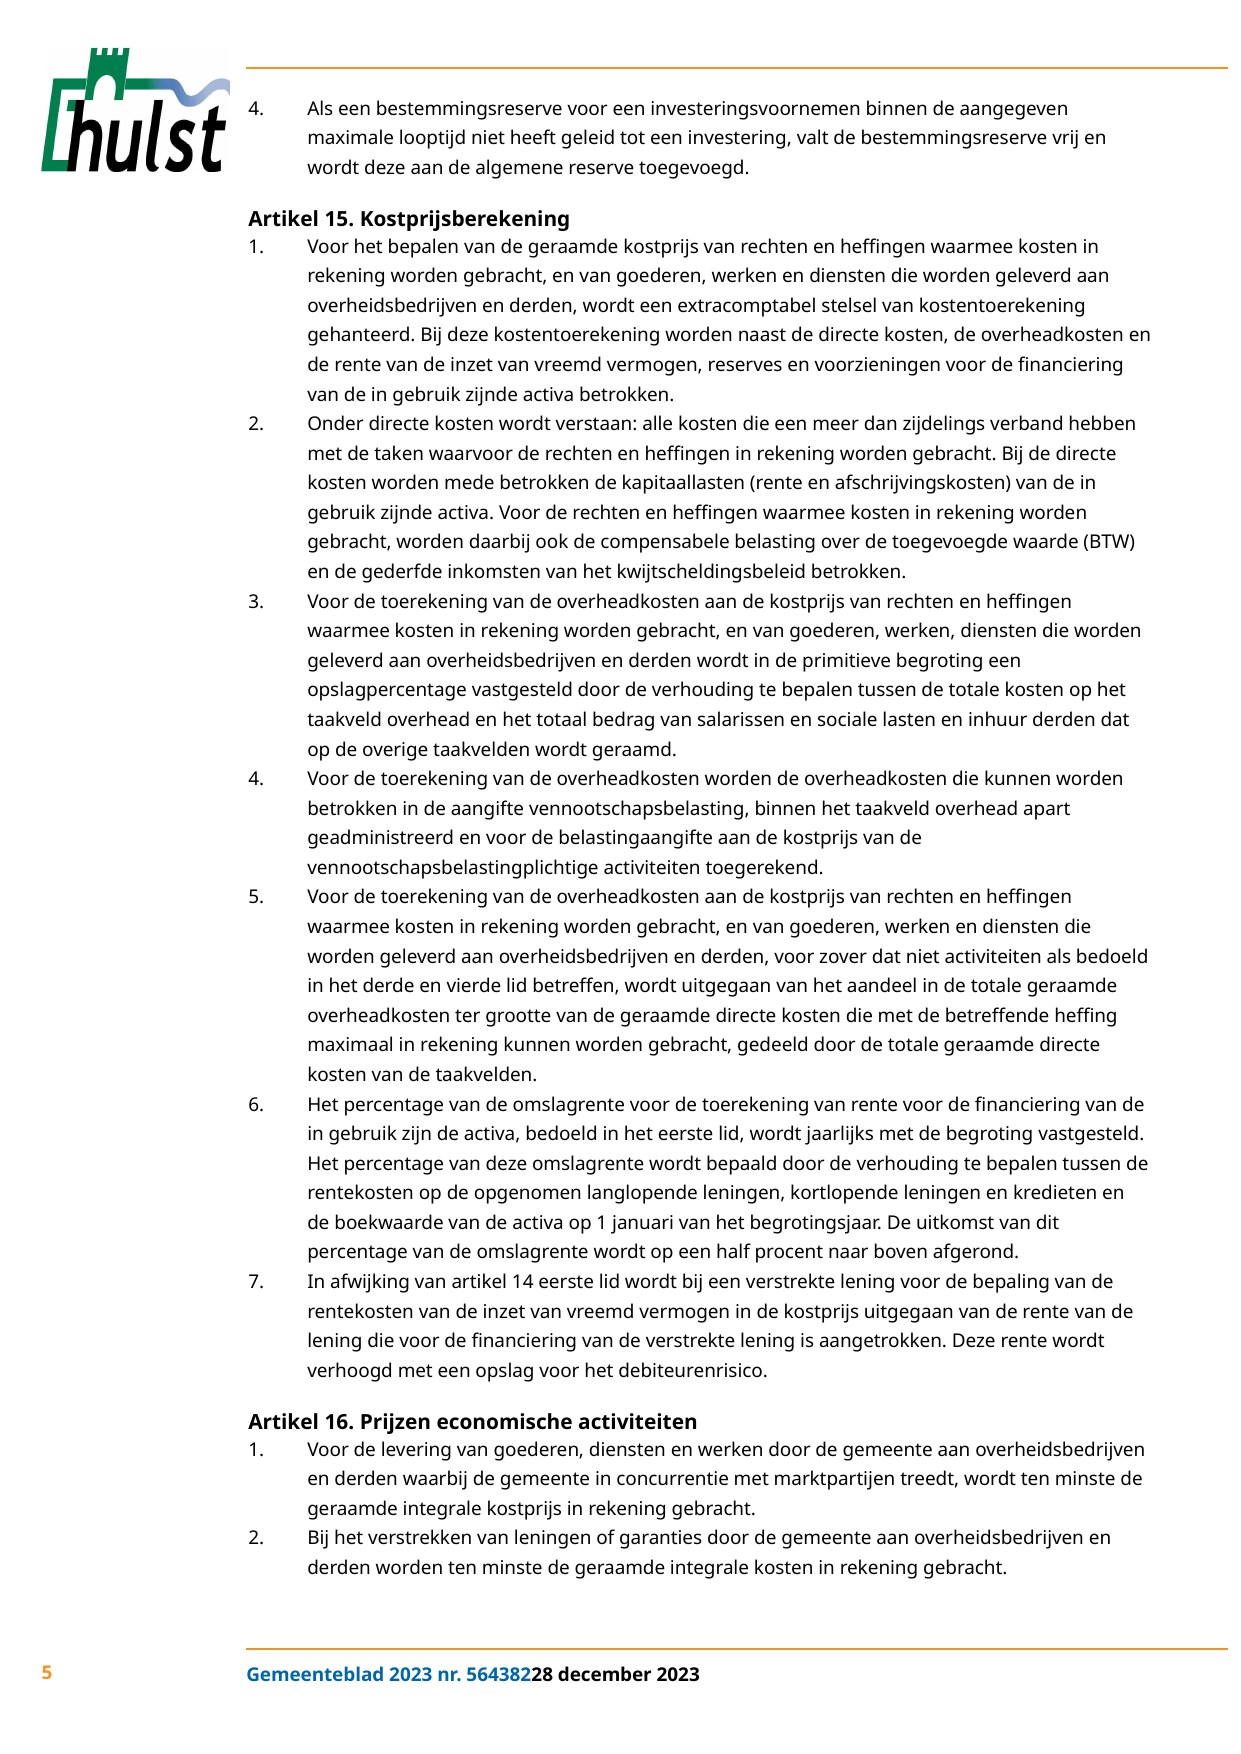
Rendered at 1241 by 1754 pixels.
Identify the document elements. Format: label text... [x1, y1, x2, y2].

list Het percentage van de omslagrente voor de toerekening van rente voor de financiering van de in gebruik zijn de activa, bedoeld in het eerste lid, wordt jaarlijks met de begroting vastgesteld. Het percentage van deze omslagrente wordt bepaald door de verhouding te bepalen tussen de rentekosten op de opgenomen langlopende leningen, kortlopende leningen en kredieten en de boekwaarde van de activa op 1 januari van het begrotingsjaar. De uitkomst van dit percentage van de omslagrente wordt op een half procent naar boven afgerond. [248, 1091, 1152, 1264]
list Voor de toerekening van de overheadkosten aan de kostprijs van rechten en heffingen waarmee kosten in rekening worden gebracht, en van goederen, werken en diensten die worden geleverd aan overheidsbedrijven en derden, voor zover dat niet activiteiten als bedoeld in het derde en vierde lid betreffen, wordt uitgegaan van het aandeel in de totale geraamde overheadkosten ter grootte van de geraamde directe kosten die met de betreffende heffing maximaal in rekening kunnen worden gebracht, gedeeld door de totale geraamde directe kosten van de taakvelden. [248, 884, 1152, 1087]
list Bij het verstrekken van leningen of garanties door de gemeente aan overheidsbedrijven en derden worden ten minste de geraamde integrale kosten in rekening gebracht. [248, 1524, 1152, 1580]
list Onder directe kosten wordt verstaan: alle kosten die een meer dan zijdelings verband hebben met de taken waarvoor de rechten en heffingen in rekening worden gebracht. Bij de directe kosten worden mede betrokken de kapitaallasten (rente en afschrijvingskosten) van de in gebruik zijnde activa. Voor de rechten en heffingen waarmee kosten in rekening worden gebracht, worden daarbij ook de compensabele belasting over de toegevoegde waarde (BTW) en de gederfde inkomsten van het kwijtscheldingsbeleid betrokken. [248, 410, 1152, 584]
list Voor de levering van goederen, diensten en werken door de gemeente aan overheidsbedrijven en derden waarbij de gemeente in concurrentie met marktpartijen treedt, wordt ten minste de geraamde integrale kostprijs in rekening gebracht. [248, 1436, 1152, 1521]
picture [41, 47, 231, 172]
list In afwijking van artikel 14 eerste lid wordt bij een verstrekte lening voor de bepaling van de rentekosten van de inzet van vreemd vermogen in de kostprijs uitgegaan van de rente van de lening die voor de financiering van de verstrekte lening is aangetrokken. Deze rente wordt verhoogd met een opslag voor het debiteurenrisico. [248, 1268, 1152, 1383]
list Voor de toerekening van de overheadkosten aan de kostprijs van rechten en heffingen waarmee kosten in rekening worden gebracht, en van goederen, werken, diensten die worden geleverd aan overheidsbedrijven en derden wordt in de primitieve begroting een opslagpercentage vastgesteld door de verhouding te bepalen tussen de totale kosten op het taakveld overhead en het totaal bedrag van salarissen en sociale lasten en inhuur derden dat op de overige taakvelden wordt geraamd. [248, 588, 1152, 761]
text Artikel 15. Kostprijsberekening [248, 204, 1152, 233]
list Voor het bepalen van de geraamde kostprijs van rechten en heffingen waarmee kosten in rekening worden gebracht, en van goederen, werken en diensten die worden geleverd aan overheidsbedrijven en derden, wordt een extracomptabel stelsel van kostentoerekening gehanteerd. Bij deze kostentoerekening worden naast de directe kosten, de overheadkosten en de rente van de inzet van vreemd vermogen, reserves en voorzieningen voor de financiering van de in gebruik zijnde activa betrokken. [248, 233, 1152, 406]
list Voor de toerekening van de overheadkosten worden de overheadkosten die kunnen worden betrokken in de aangifte vennootschapsbelasting, binnen het taakveld overhead apart geadministreerd en voor de belastingaangifte aan de kostprijs van de vennootschapsbelastingplichtige activiteiten toegerekend. [248, 765, 1152, 880]
list Als een bestemmingsreserve voor een investeringsvoornemen binnen de aangegeven maximale looptijd niet heeft geleid tot een investering, valt de bestemmingsreserve vrij en wordt deze aan de algemene reserve toegevoegd. [248, 95, 1152, 180]
text Artikel 16. Prijzen economische activiteiten [248, 1407, 1152, 1436]
